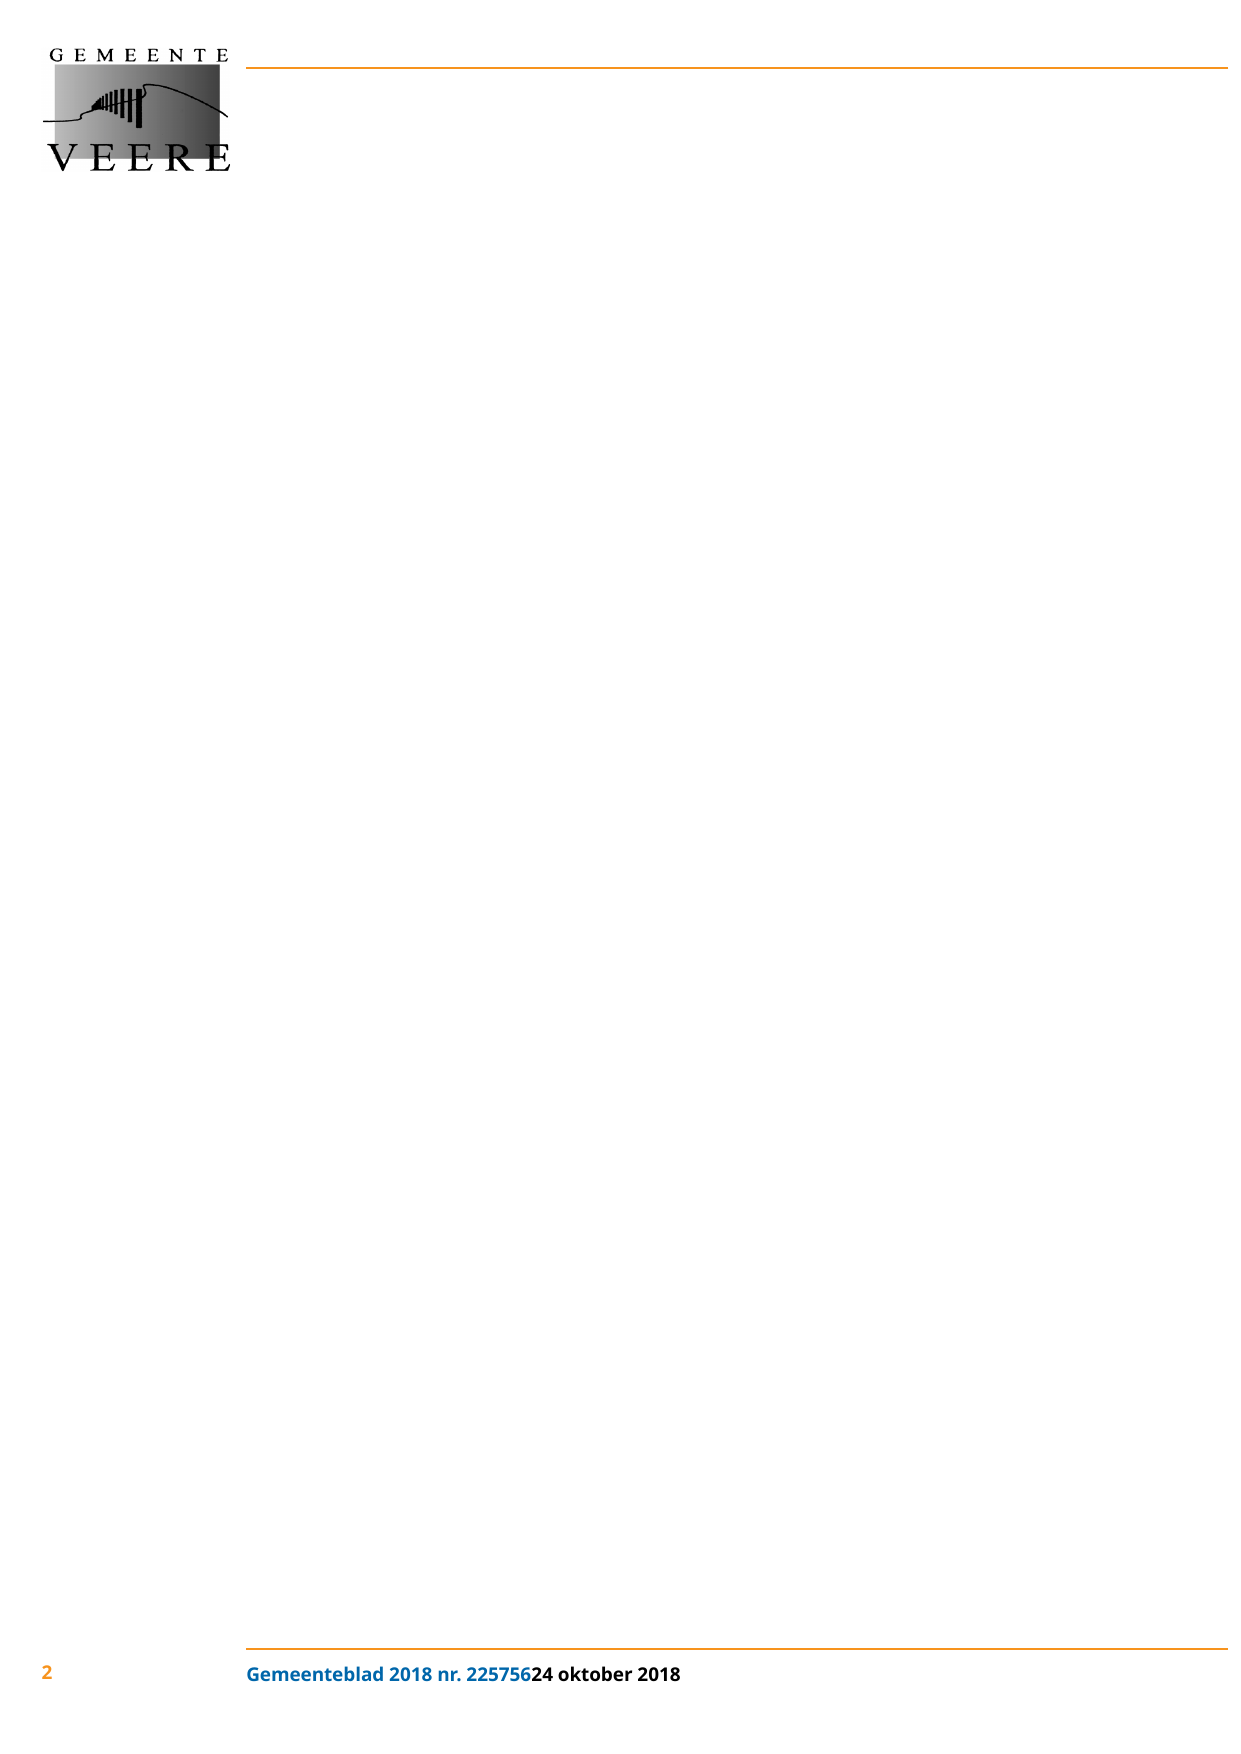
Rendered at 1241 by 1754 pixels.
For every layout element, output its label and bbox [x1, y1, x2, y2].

picture [41, 47, 231, 172]
